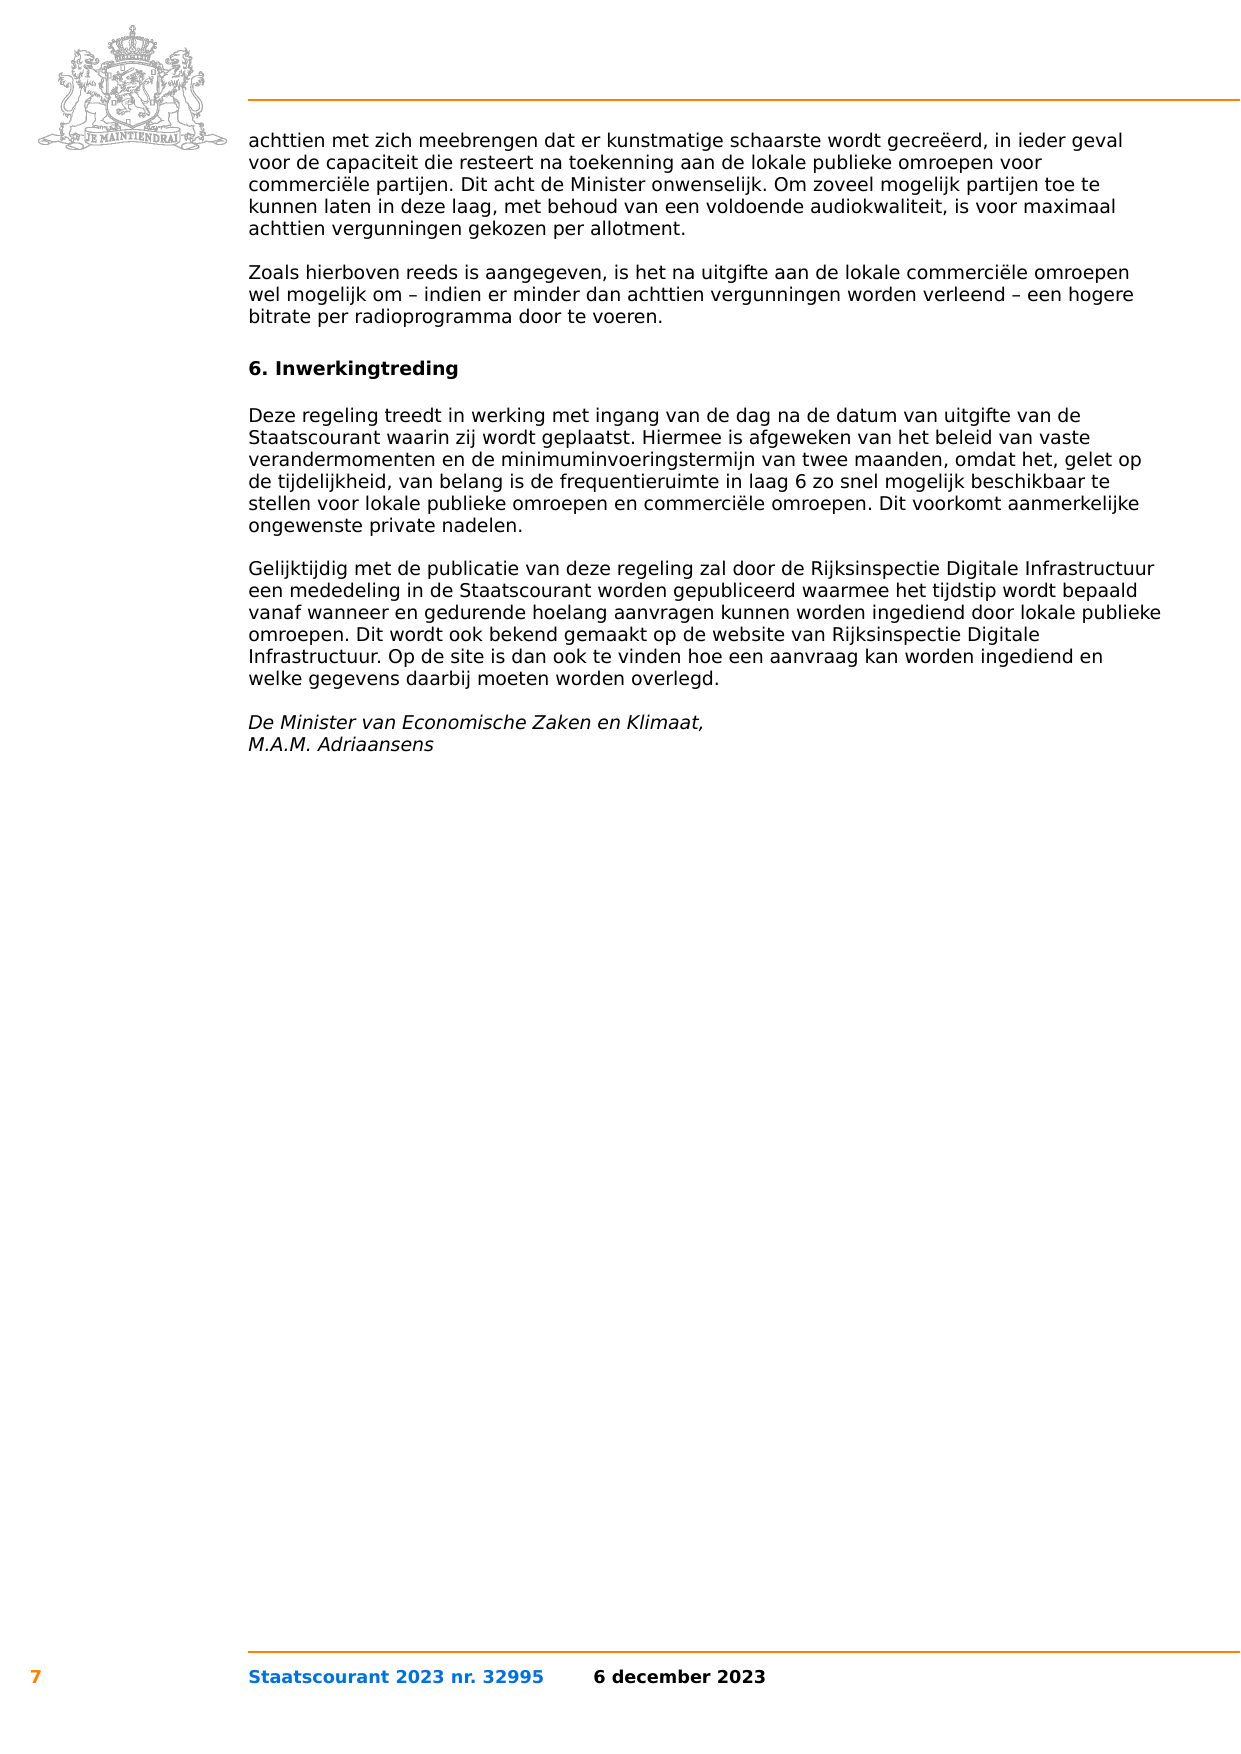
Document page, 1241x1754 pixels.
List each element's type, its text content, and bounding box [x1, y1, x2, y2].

text Gelijktijdig met de publicatie van deze regeling zal door de Rijksinspectie Digitale Infrastructuur een mededeling in de Staatscourant worden gepubliceerd waarmee het tijdstip wordt bepaald vanaf wanneer en gedurende hoelang aanvragen kunnen worden ingediend door lokale publieke omroepen. Dit wordt ook bekend gemaakt op de website van Rijksinspectie Digitale Infrastructuur. Op de site is dan ook te vinden hoe een aanvraag kan worden ingediend en welke gegevens daarbij moeten worden overlegd. [248, 558, 1163, 690]
text Zoals hierboven reeds is aangegeven, is het na uitgifte aan de lokale commerciële omroepen wel mogelijk om – indien er minder dan achttien vergunningen worden verleend – een hogere bitrate per radioprogramma door te voeren. [248, 262, 1163, 328]
text achttien met zich meebrengen dat er kunstmatige schaarste wordt gecreëerd, in ieder geval voor de capaciteit die resteert na toekenning aan de lokale publieke omroepen voor commerciële partijen. Dit acht de Minister onwenselijk. Om zoveel mogelijk partijen toe te kunnen laten in deze laag, met behoud van een voldoende audiokwaliteit, is voor maximaal achttien vergunningen gekozen per allotment. [248, 130, 1163, 240]
subtitle 6. Inwerkingtreding [248, 358, 1163, 379]
text Deze regeling treedt in werking met ingang van de dag na de datum van uitgifte van de Staatscourant waarin zij wordt geplaatst. Hiermee is afgeweken van het beleid van vaste verandermomenten en de minimuminvoeringstermijn van twee maanden, omdat het, gelet op de tijdelijkheid, van belang is de frequentieruimte in laag 6 zo snel mogelijk beschikbaar te stellen voor lokale publieke omroepen en commerciële omroepen. Dit voorkomt aanmerkelijke ongewenste private nadelen. [248, 404, 1163, 536]
picture [38, 25, 227, 150]
text De Minister van Economische Zaken en Klimaat, M.A.M. Adriaansens [248, 712, 1163, 756]
